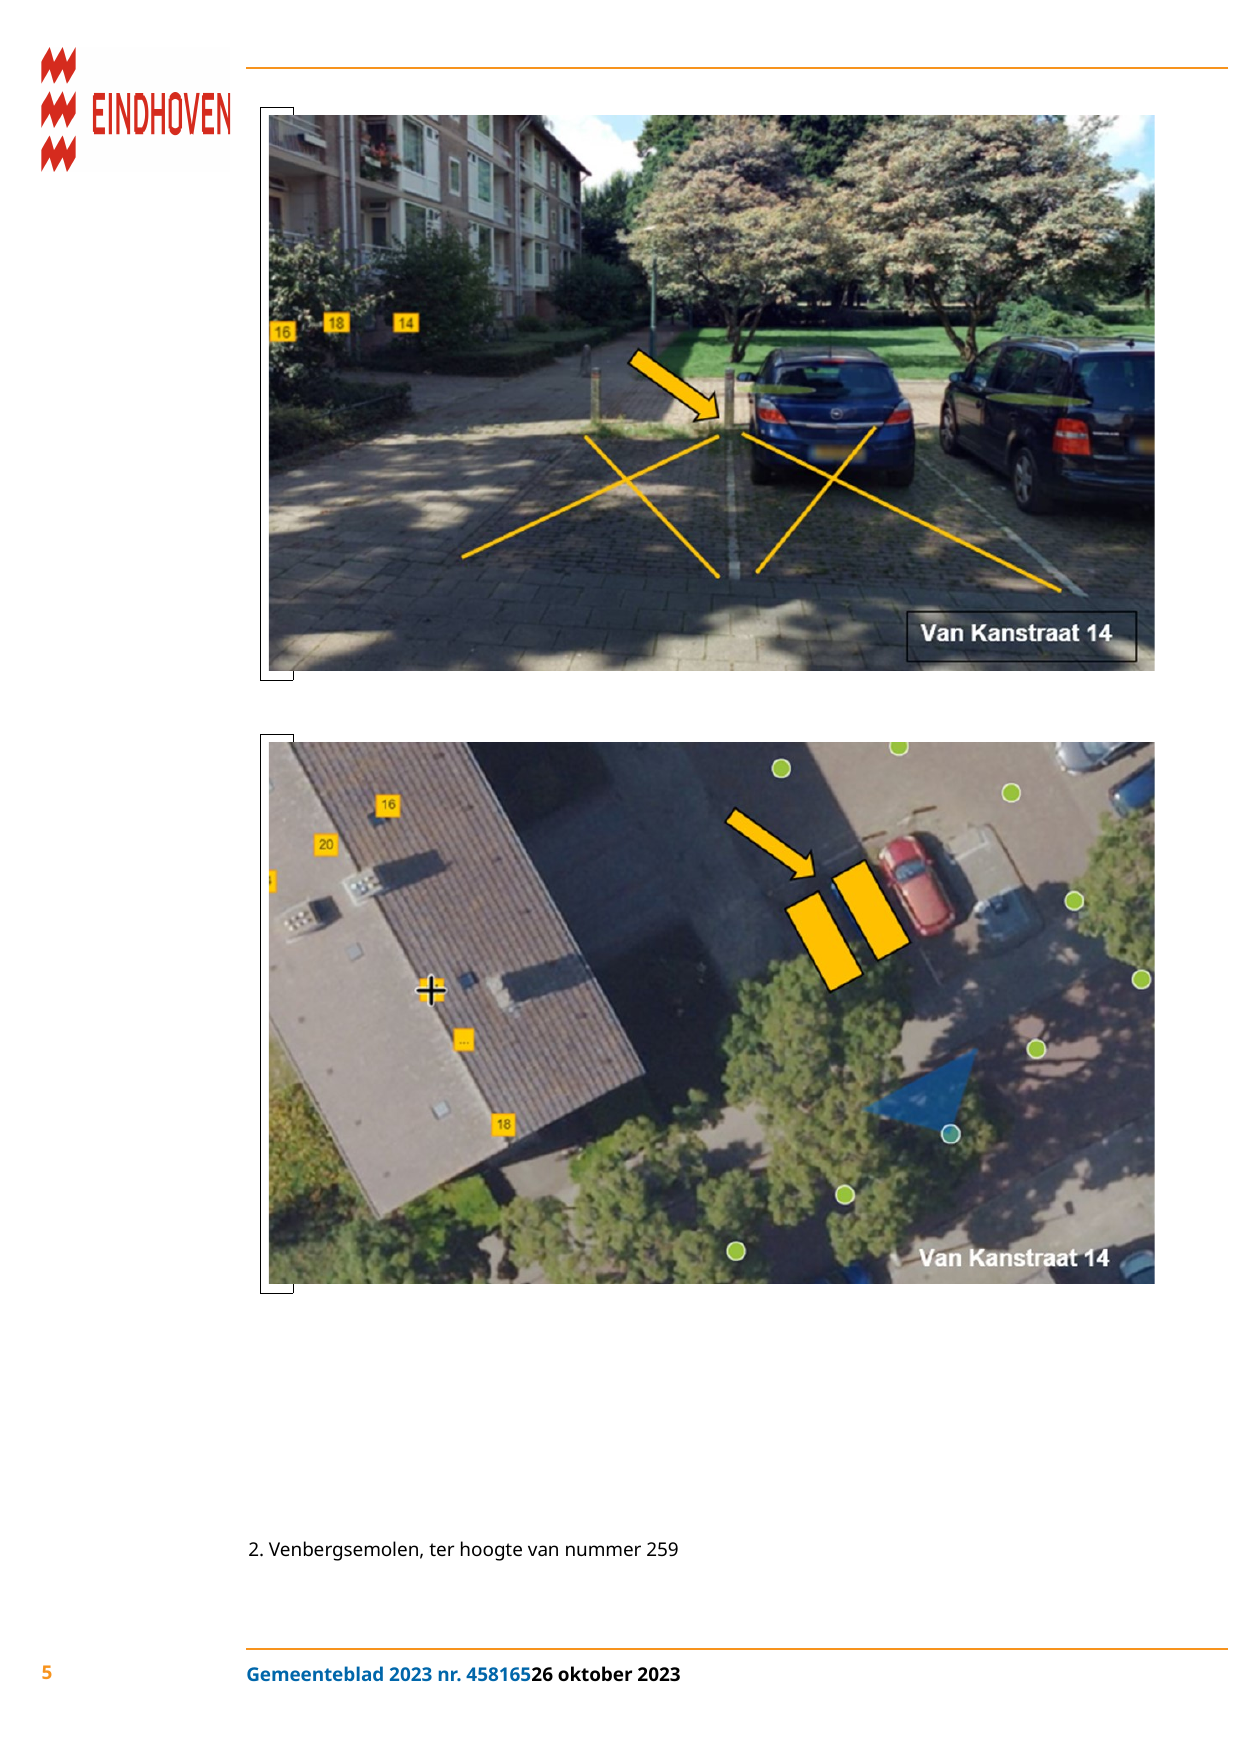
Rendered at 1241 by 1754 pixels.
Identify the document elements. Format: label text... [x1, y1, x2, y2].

picture [41, 47, 231, 172]
picture [268, 742, 1155, 1284]
picture [268, 115, 1155, 671]
text 2. Venbergsemolen, ter hoogte van nummer 259 [248, 1536, 1152, 1562]
